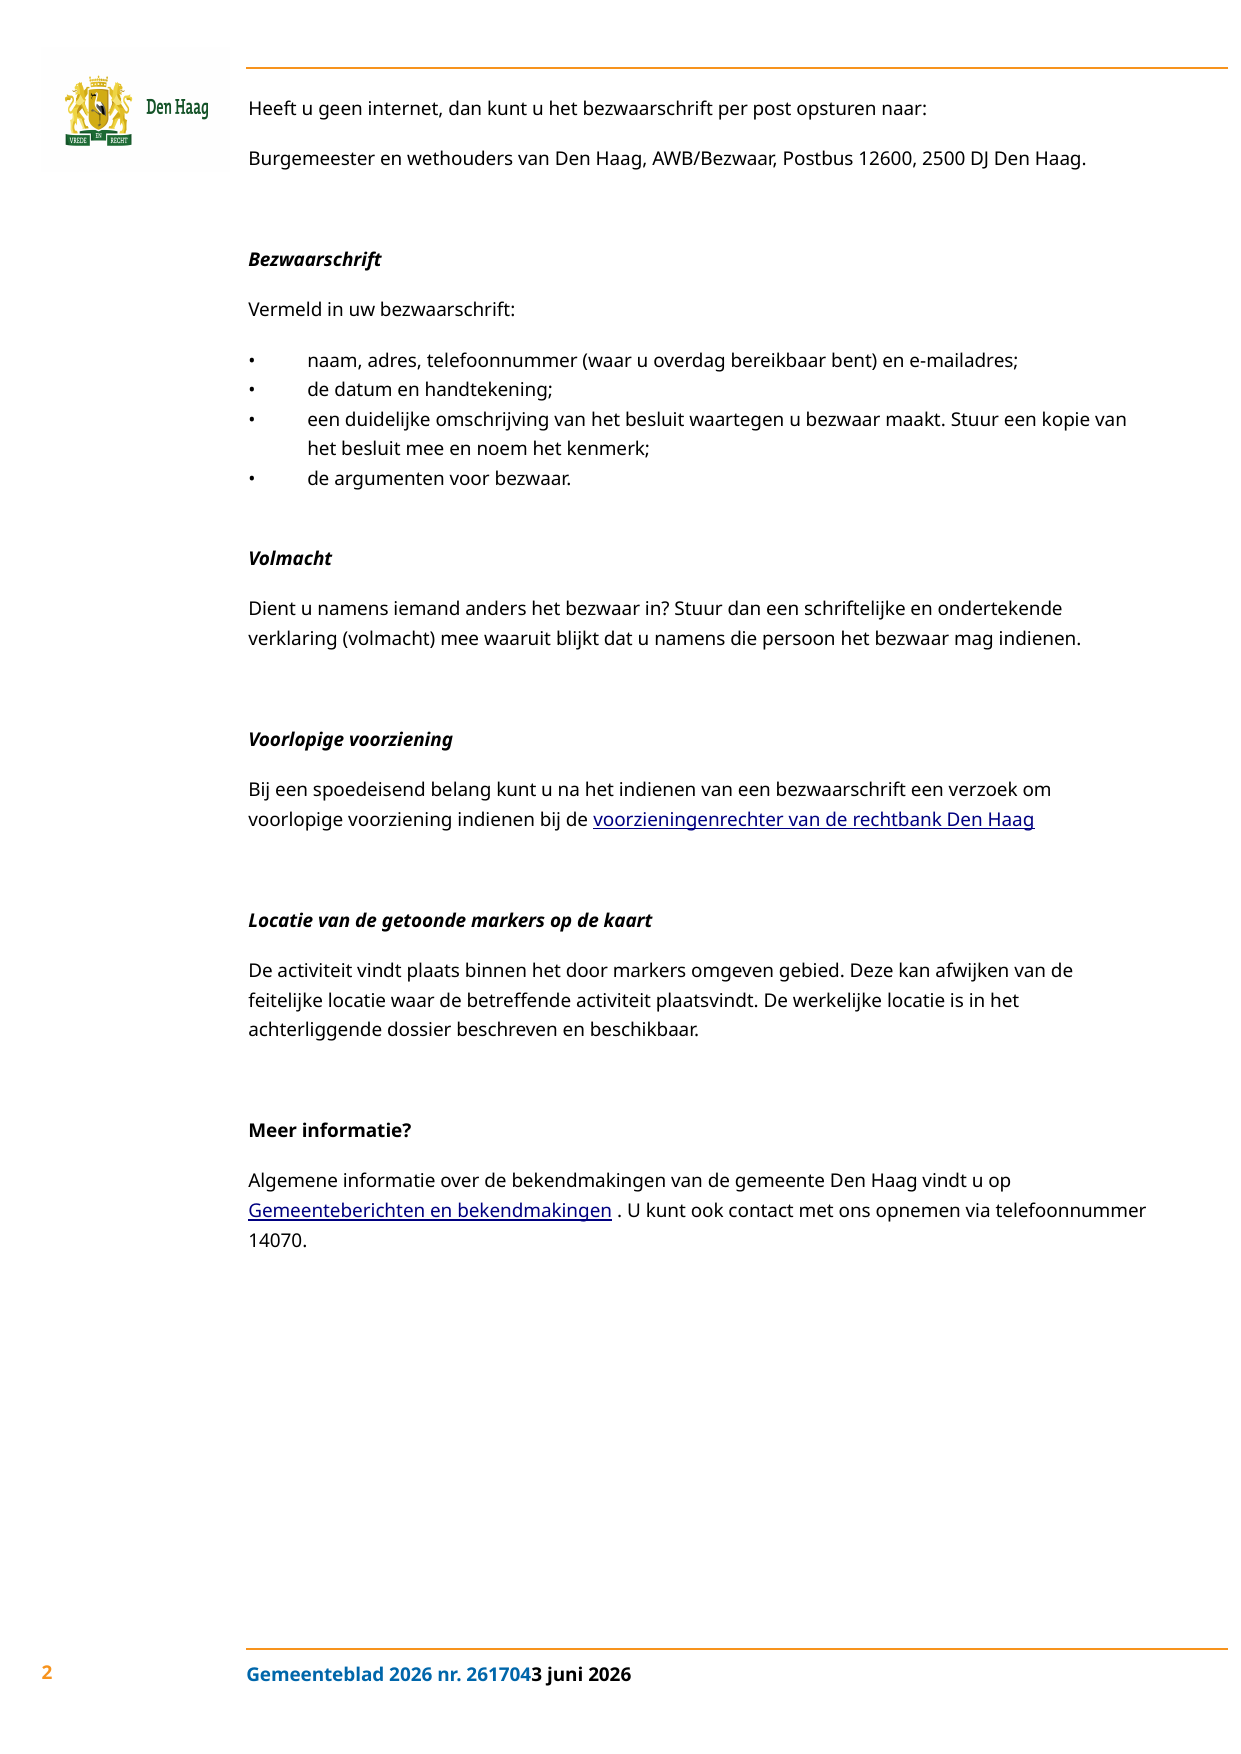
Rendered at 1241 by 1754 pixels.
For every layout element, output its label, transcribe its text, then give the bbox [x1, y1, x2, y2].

text Vermeld in uw bezwaarschrift: [248, 296, 1152, 322]
text Dient u namens iemand anders het bezwaar in? Stuur dan een schriftelijke en ondertekende verklaring (volmacht) mee waaruit blijkt dat u namens die persoon het bezwaar mag indienen. [248, 596, 1152, 651]
list de datum en handtekening; [248, 376, 1152, 402]
text Volmacht [248, 545, 1152, 571]
text Meer informatie? [248, 1117, 1152, 1143]
text Bezwaarschrift [248, 246, 1152, 272]
text Bij een spoedeisend belang kunt u na het indienen van een bezwaarschrift een verzoek om voorlopige voorziening indienen bij de voorzieningenrechter van de rechtbank Den Haag [248, 776, 1152, 832]
picture [41, 47, 231, 172]
text Voorlopige voorziening [248, 726, 1152, 752]
text Heeft u geen internet, dan kunt u het bezwaarschrift per post opsturen naar: [248, 95, 1152, 121]
list naam, adres, telefoonnummer (waar u overdag bereikbaar bent) en e-mailadres; [248, 347, 1152, 373]
text Algemene informatie over de bekendmakingen van de gemeente Den Haag vindt u op Gemeenteberichten en bekendmakingen . U kunt ook contact met ons opnemen via telefoonnummer 14070. [248, 1168, 1152, 1253]
text Locatie van de getoonde markers op de kaart [248, 907, 1152, 933]
list een duidelijke omschrijving van het besluit waartegen u bezwaar maakt. Stuur een kopie van het besluit mee en noem het kenmerk; [248, 406, 1152, 461]
list de argumenten voor bezwaar. [248, 465, 1152, 491]
text De activiteit vindt plaats binnen het door markers omgeven gebied. Deze kan afwijken van de feitelijke locatie waar de betreffende activiteit plaatsvindt. De werkelijke locatie is in het achterliggende dossier beschreven en beschikbaar. [248, 957, 1152, 1042]
text Burgemeester en wethouders van Den Haag, AWB/Bezwaar, Postbus 12600, 2500 DJ Den Haag. [248, 145, 1152, 171]
